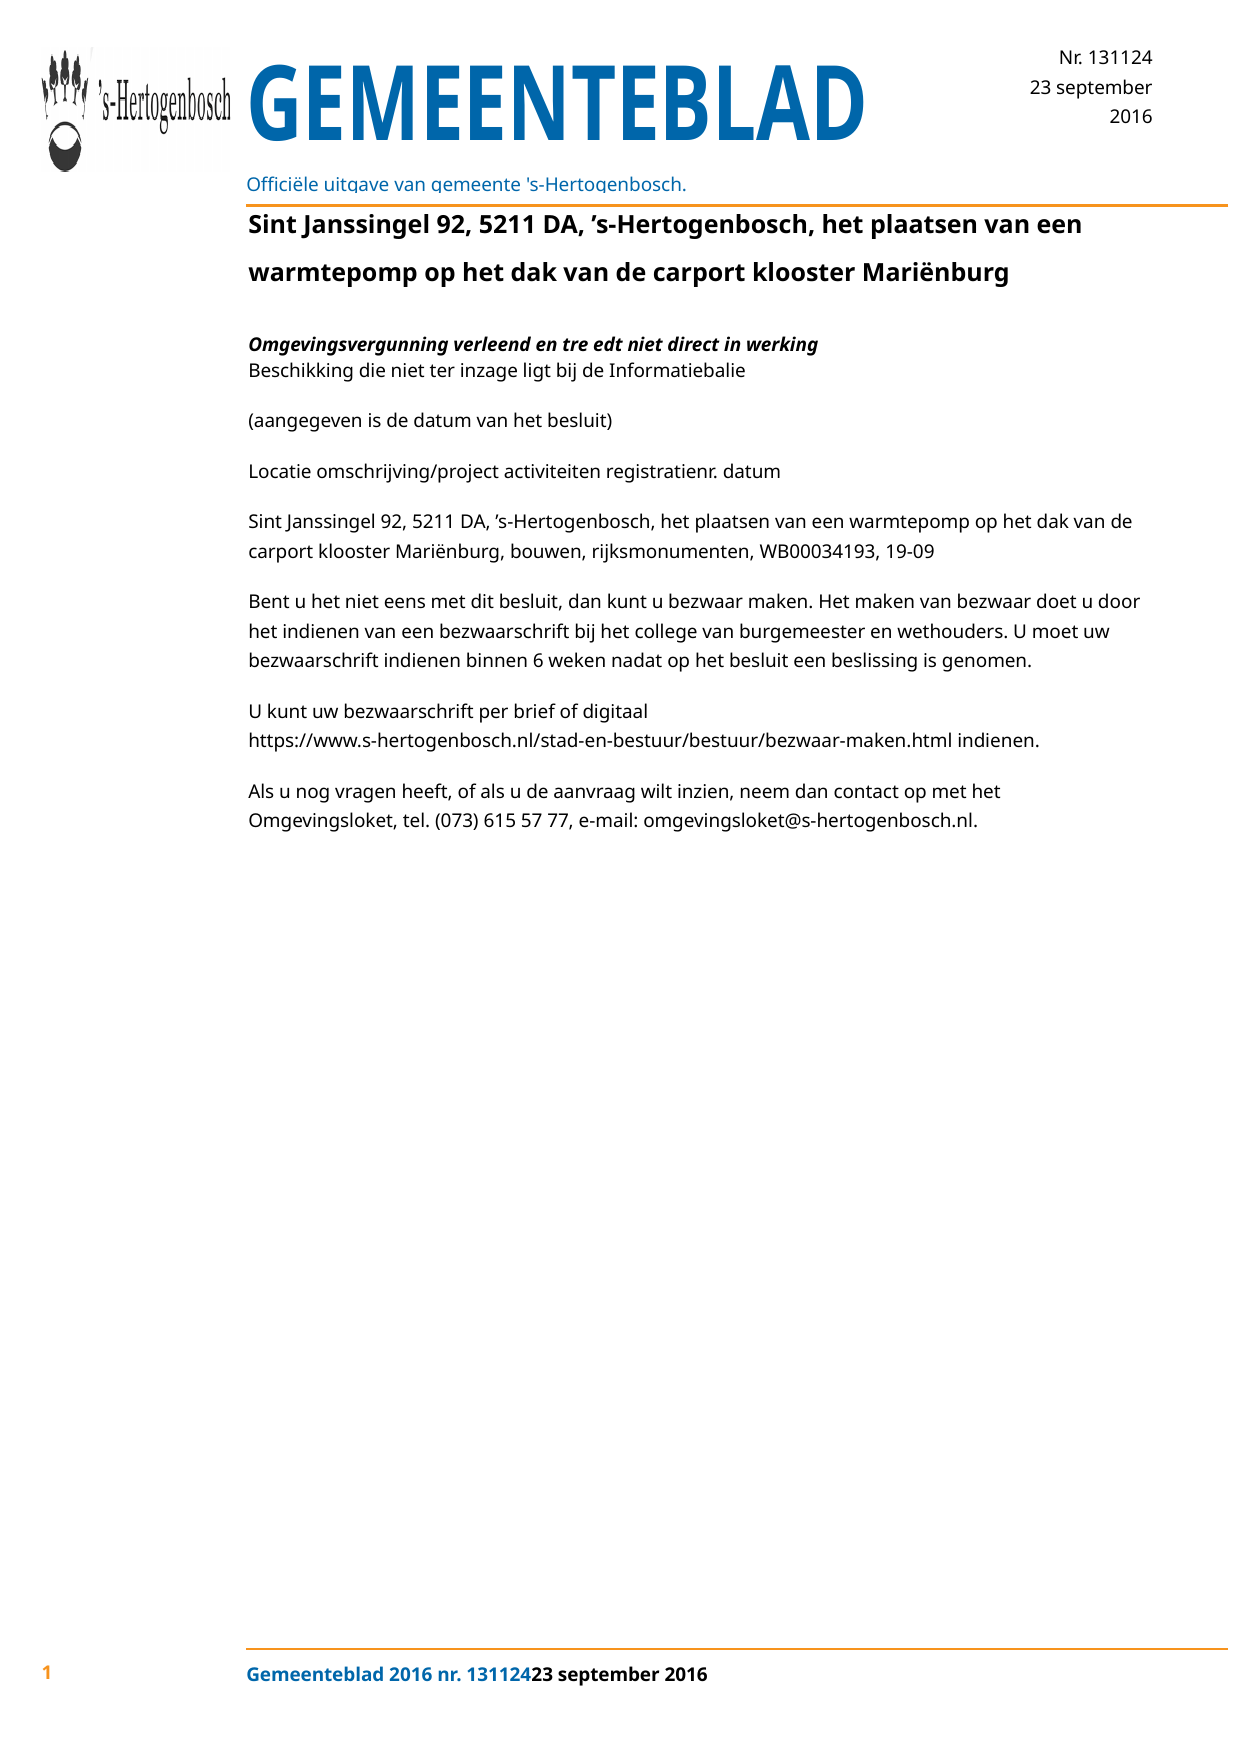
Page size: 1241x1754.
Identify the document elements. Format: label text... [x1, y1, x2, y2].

text (aangegeven is de datum van het besluit) [248, 408, 1152, 433]
text Omgevingsvergunning verleend en tre edt niet direct in werking [248, 331, 1152, 357]
text Sint Janssingel 92, 5211 DA, ’s-Hertogenbosch, het plaatsen van een warmtepomp op het dak van de carport klooster Mariënburg, bouwen, rijksmonumenten, WB00034193, 19-09 [248, 508, 1152, 564]
text Bent u het niet eens met dit besluit, dan kunt u bezwaar maken. Het maken van bezwaar doet u door het indienen van een bezwaarschrift bij het college van burgemeester en wethouders. U moet uw bezwaarschrift indienen binnen 6 weken nadat op het besluit een beslissing is genomen. [248, 588, 1152, 673]
text U kunt uw bezwaarschrift per brief of digitaal https://www.s-hertogenbosch.nl/stad-en-bestuur/bestuur/bezwaar-maken.html indienen. [248, 698, 1152, 753]
picture [41, 47, 231, 172]
text Als u nog vragen heeft, of als u de aanvraag wilt inzien, neem dan contact op met het Omgevingsloket, tel. (073) 615 57 77, e-mail: omgevingsloket@s-hertogenbosch.nl. [248, 778, 1152, 833]
text Locatie omschrijving/project activiteiten registratienr. datum [248, 458, 1152, 484]
text Beschikking die niet ter inzage ligt bij de Informatiebalie [248, 357, 1152, 383]
text Sint Janssingel 92, 5211 DA, ’s-Hertogenbosch, het plaatsen van een warmtepomp op het dak van de carport klooster Mariënburg [248, 207, 1152, 288]
